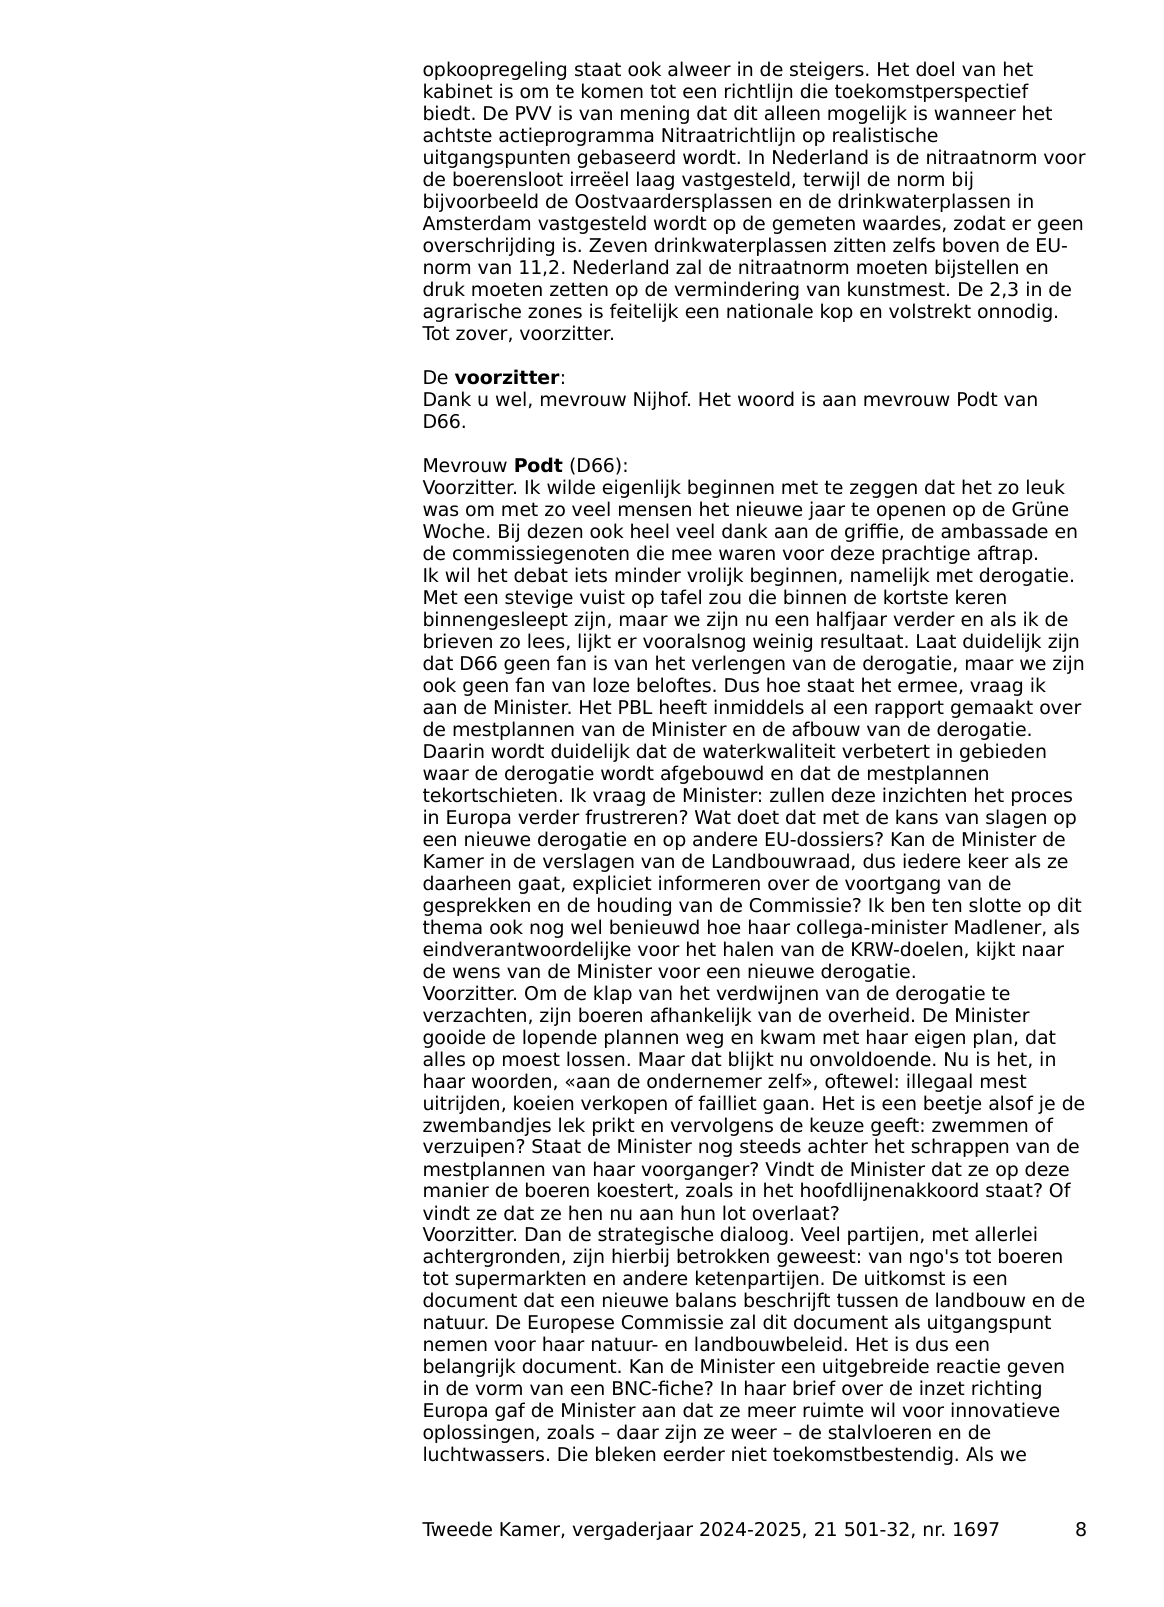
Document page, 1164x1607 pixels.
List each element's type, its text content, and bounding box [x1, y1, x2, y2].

text opkoopregeling staat ook alweer in de steigers. Het doel van het kabinet is om te komen tot een richtlijn die toekomstperspectief biedt. De PVV is van mening dat dit alleen mogelijk is wanneer het achtste actieprogramma Nitraatrichtlijn op realistische uitgangspunten gebaseerd wordt. In Nederland is de nitraatnorm voor de boerensloot irreëel laag vastgesteld, terwijl de norm bij bijvoorbeeld de Oostvaardersplassen en de drinkwaterplassen in Amsterdam vastgesteld wordt op de gemeten waardes, zodat er geen overschrijding is. Zeven drinkwaterplassen zitten zelfs boven de EU-norm van 11,2. Nederland zal de nitraatnorm moeten bijstellen en druk moeten zetten op de vermindering van kunstmest. De 2,3 in de agrarische zones is feitelijk een nationale kop en volstrekt onnodig. [422, 59, 1087, 323]
text Voorzitter. Om de klap van het verdwijnen van de derogatie te verzachten, zijn boeren afhankelijk van de overheid. De Minister gooide de lopende plannen weg en kwam met haar eigen plan, dat alles op moest lossen. Maar dat blijkt nu onvoldoende. Nu is het, in haar woorden, «aan de ondernemer zelf», oftewel: illegaal mest uitrijden, koeien verkopen of failliet gaan. Het is een beetje alsof je de zwembandjes lek prikt en vervolgens de keuze geeft: zwemmen of verzuipen? Staat de Minister nog steeds achter het schrappen van de mestplannen van haar voorganger? Vindt de Minister dat ze op deze manier de boeren koestert, zoals in het hoofdlijnenakkoord staat? Of vindt ze dat ze hen nu aan hun lot overlaat? [422, 983, 1087, 1224]
text Ik wil het debat iets minder vrolijk beginnen, namelijk met derogatie. Met een stevige vuist op tafel zou die binnen de kortste keren binnengesleept zijn, maar we zijn nu een halfjaar verder en als ik de brieven zo lees, lijkt er vooralsnog weinig resultaat. Laat duidelijk zijn dat D66 geen fan is van het verlengen van de derogatie, maar we zijn ook geen fan van loze beloftes. Dus hoe staat het ermee, vraag ik aan de Minister. Het PBL heeft inmiddels al een rapport gemaakt over de mestplannen van de Minister en de afbouw van de derogatie. Daarin wordt duidelijk dat de waterkwaliteit verbetert in gebieden waar de derogatie wordt afgebouwd en dat de mestplannen tekortschieten. Ik vraag de Minister: zullen deze inzichten het proces in Europa verder frustreren? Wat doet dat met de kans van slagen op een nieuwe derogatie en op andere EU-dossiers? Kan de Minister de Kamer in de verslagen van de Landbouwraad, dus iedere keer als ze daarheen gaat, expliciet informeren over de voortgang van de gesprekken en de houding van de Commissie? Ik ben ten slotte op dit thema ook nog wel benieuwd hoe haar collega-minister Madlener, als eindverantwoordelijke voor het halen van de KRW-doelen, kijkt naar de wens van de Minister voor een nieuwe derogatie. [422, 565, 1087, 983]
text Tot zover, voorzitter. [422, 323, 1087, 345]
text Voorzitter. Dan de strategische dialoog. Veel partijen, met allerlei achtergronden, zijn hierbij betrokken geweest: van ngo's tot boeren tot supermarkten en andere ketenpartijen. De uitkomst is een document dat een nieuwe balans beschrijft tussen de landbouw en de natuur. De Europese Commissie zal dit document als uitgangspunt nemen voor haar natuur- en landbouwbeleid. Het is dus een belangrijk document. Kan de Minister een uitgebreide reactie geven in de vorm van een BNC-fiche? In haar brief over de inzet richting Europa gaf de Minister aan dat ze meer ruimte wil voor innovatieve oplossingen, zoals – daar zijn ze weer – de stalvloeren en de luchtwassers. Die bleken eerder niet toekomstbestendig. Als we [422, 1224, 1087, 1466]
text De voorzitter: [422, 367, 1087, 389]
text Dank u wel, mevrouw Nijhof. Het woord is aan mevrouw Podt van D66. [422, 389, 1087, 433]
text Mevrouw Podt (D66): [422, 455, 1087, 477]
text Voorzitter. Ik wilde eigenlijk beginnen met te zeggen dat het zo leuk was om met zo veel mensen het nieuwe jaar te openen op de Grüne Woche. Bij dezen ook heel veel dank aan de griffie, de ambassade en de commissiegenoten die mee waren voor deze prachtige aftrap. [422, 477, 1087, 565]
